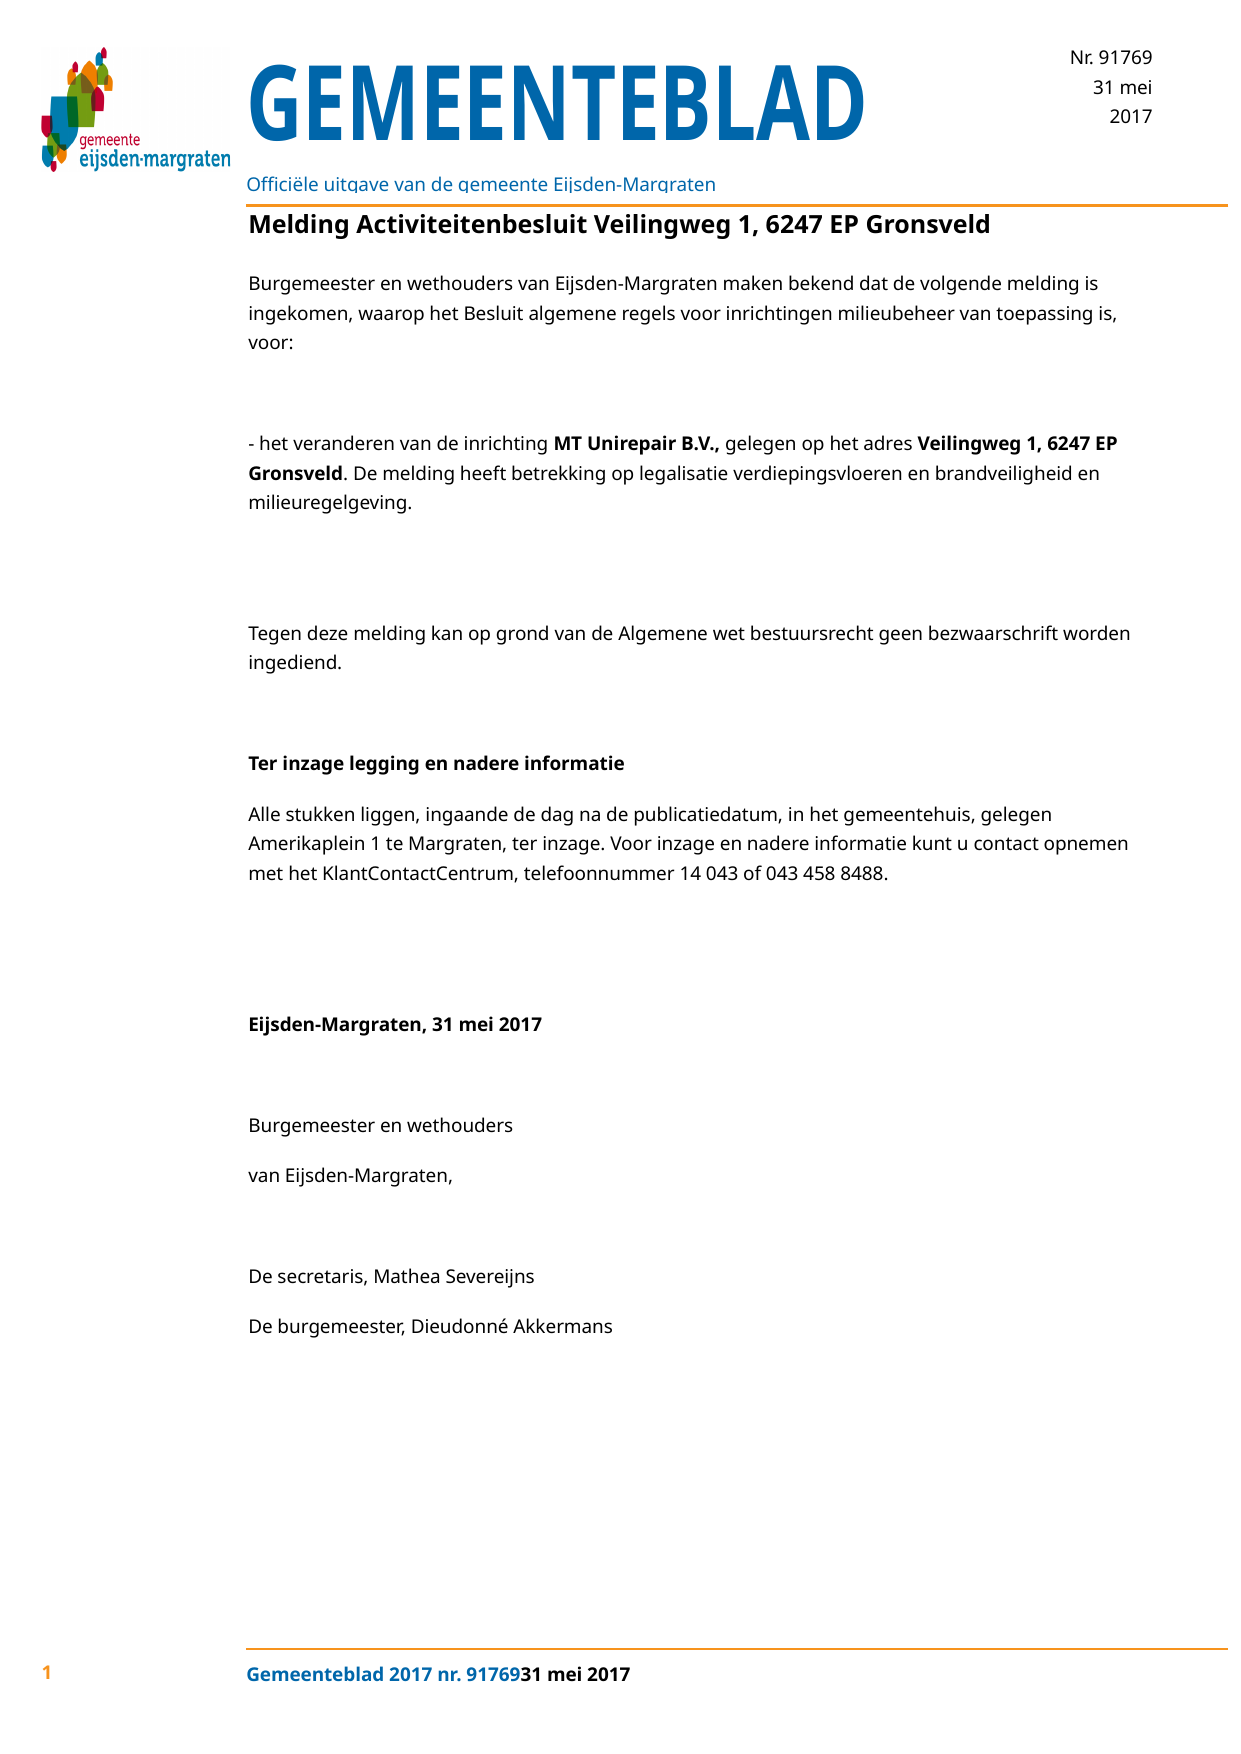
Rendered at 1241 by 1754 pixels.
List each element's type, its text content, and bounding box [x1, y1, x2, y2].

text De burgemeester, Dieudonné Akkermans [248, 1314, 1152, 1339]
text - het veranderen van de inrichting MT Unirepair B.V., gelegen op het adres Veilingweg 1, 6247 EP Gronsveld. De melding heeft betrekking op legalisatie verdiepingsvloeren en brandveiligheid en milieuregelgeving. [248, 430, 1152, 515]
text Alle stukken liggen, ingaande de dag na de publicatiedatum, in het gemeentehuis, gelegen Amerikaplein 1 te Margraten, ter inzage. Voor inzage en nadere informatie kunt u contact opnemen met het KlantContactCentrum, telefoonnummer 14 043 of 043 458 8488. [248, 801, 1152, 886]
text Eijsden-Margraten, 31 mei 2017 [248, 1011, 1152, 1037]
picture [41, 47, 231, 172]
text Tegen deze melding kan op grond van de Algemene wet bestuursrecht geen bezwaarschrift worden ingediend. [248, 620, 1152, 675]
text Melding Activiteitenbesluit Veilingweg 1, 6247 EP Gronsveld [248, 207, 1152, 241]
text Burgemeester en wethouders van Eijsden-Margraten maken bekend dat de volgende melding is ingekomen, waarop het Besluit algemene regels voor inrichtingen milieubeheer van toepassing is, voor: [248, 270, 1152, 355]
text De secretaris, Mathea Severeijns [248, 1263, 1152, 1289]
text van Eijsden-Margraten, [248, 1162, 1152, 1188]
text Burgemeester en wethouders [248, 1112, 1152, 1138]
text Ter inzage legging en nadere informatie [248, 750, 1152, 776]
